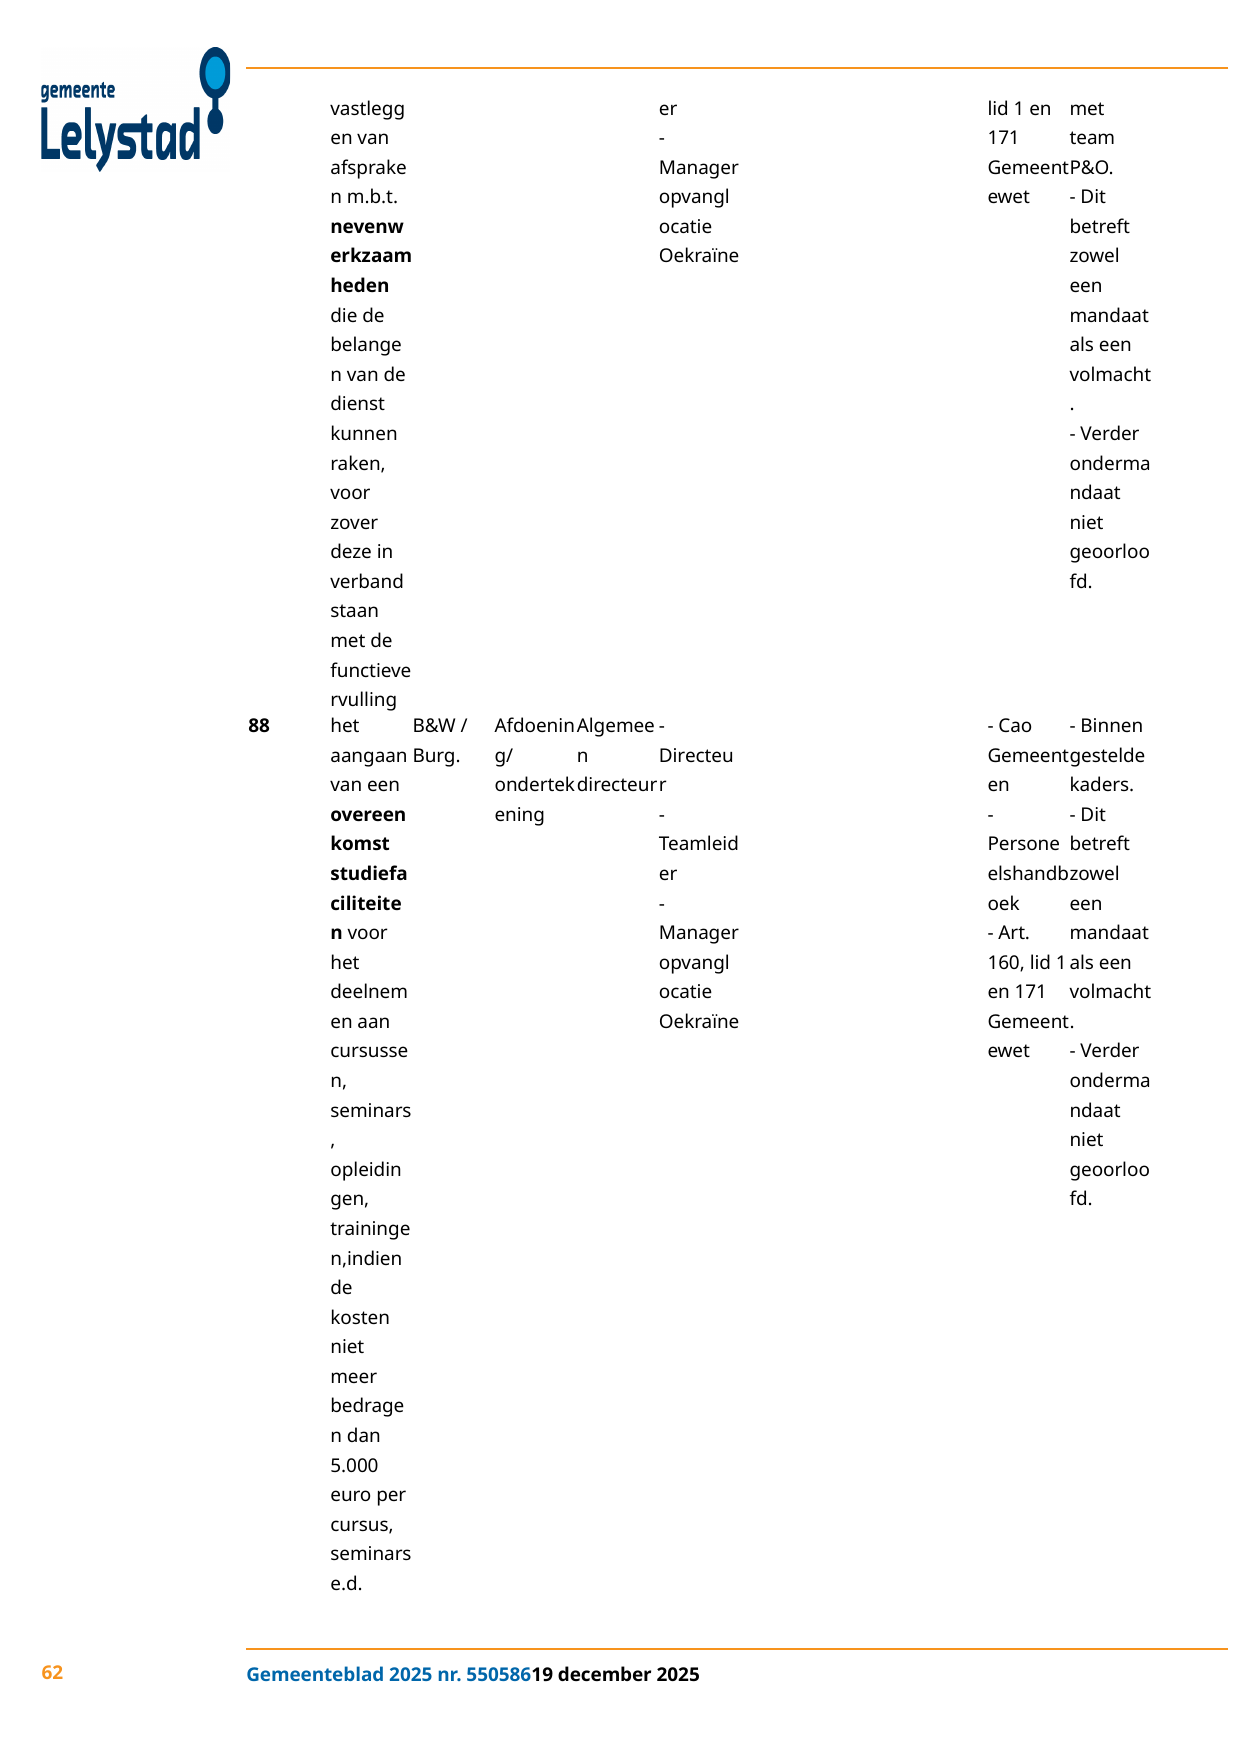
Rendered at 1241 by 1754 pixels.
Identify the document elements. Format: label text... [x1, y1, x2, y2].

table_cell [905, 95, 987, 712]
table_cell [823, 95, 905, 712]
table_cell [741, 712, 823, 1596]
table_cell vastleggen van afspraken m.b.t. nevenwerkzaamheden die de belangen van de dienst kunnen raken, voor zover deze in verband staan met de functievervulling [330, 95, 412, 712]
table_cell B&W / Burg. [412, 712, 494, 1596]
table_cell [577, 95, 659, 712]
table_cell er - Manager opvanglocatie Oekraïne [659, 95, 741, 712]
table_cell - Directeur - Teamleider - Manager opvanglocatie Oekraïne [659, 712, 741, 1596]
table_cell - Binnen gestelde kaders. - Dit betreft zowel een mandaat als een volmacht. - Verder ondermandaat niet geoorloofd. [1069, 712, 1152, 1596]
picture [41, 47, 231, 172]
table_cell 88 [248, 712, 330, 1596]
table_cell [412, 95, 494, 712]
table_cell Algemeen directeur [577, 712, 659, 1596]
table_cell Afdoening/ondertekening [494, 712, 577, 1596]
table_cell het aangaan van een overeenkomst studiefaciliteiten voor het deelnemen aan cursussen, seminars, opleidingen, trainingen,indien de kosten niet meer bedragen dan 5.000 euro per cursus, seminars e.d. [330, 712, 412, 1596]
table_cell - Cao Gemeenten - Personeelshandboek - Art. 160, lid 1 en 171 Gemeentewet [987, 712, 1069, 1596]
table_cell [741, 95, 823, 712]
table_cell [248, 95, 330, 712]
table_cell [823, 712, 905, 1596]
table_cell [905, 712, 987, 1596]
table_cell lid 1 en 171 Gemeentewet [987, 95, 1069, 712]
table_cell met team P&O. - Dit betreft zowel een mandaat als een volmacht. - Verder ondermandaat niet geoorloofd. [1069, 95, 1152, 712]
table_cell [494, 95, 577, 712]
